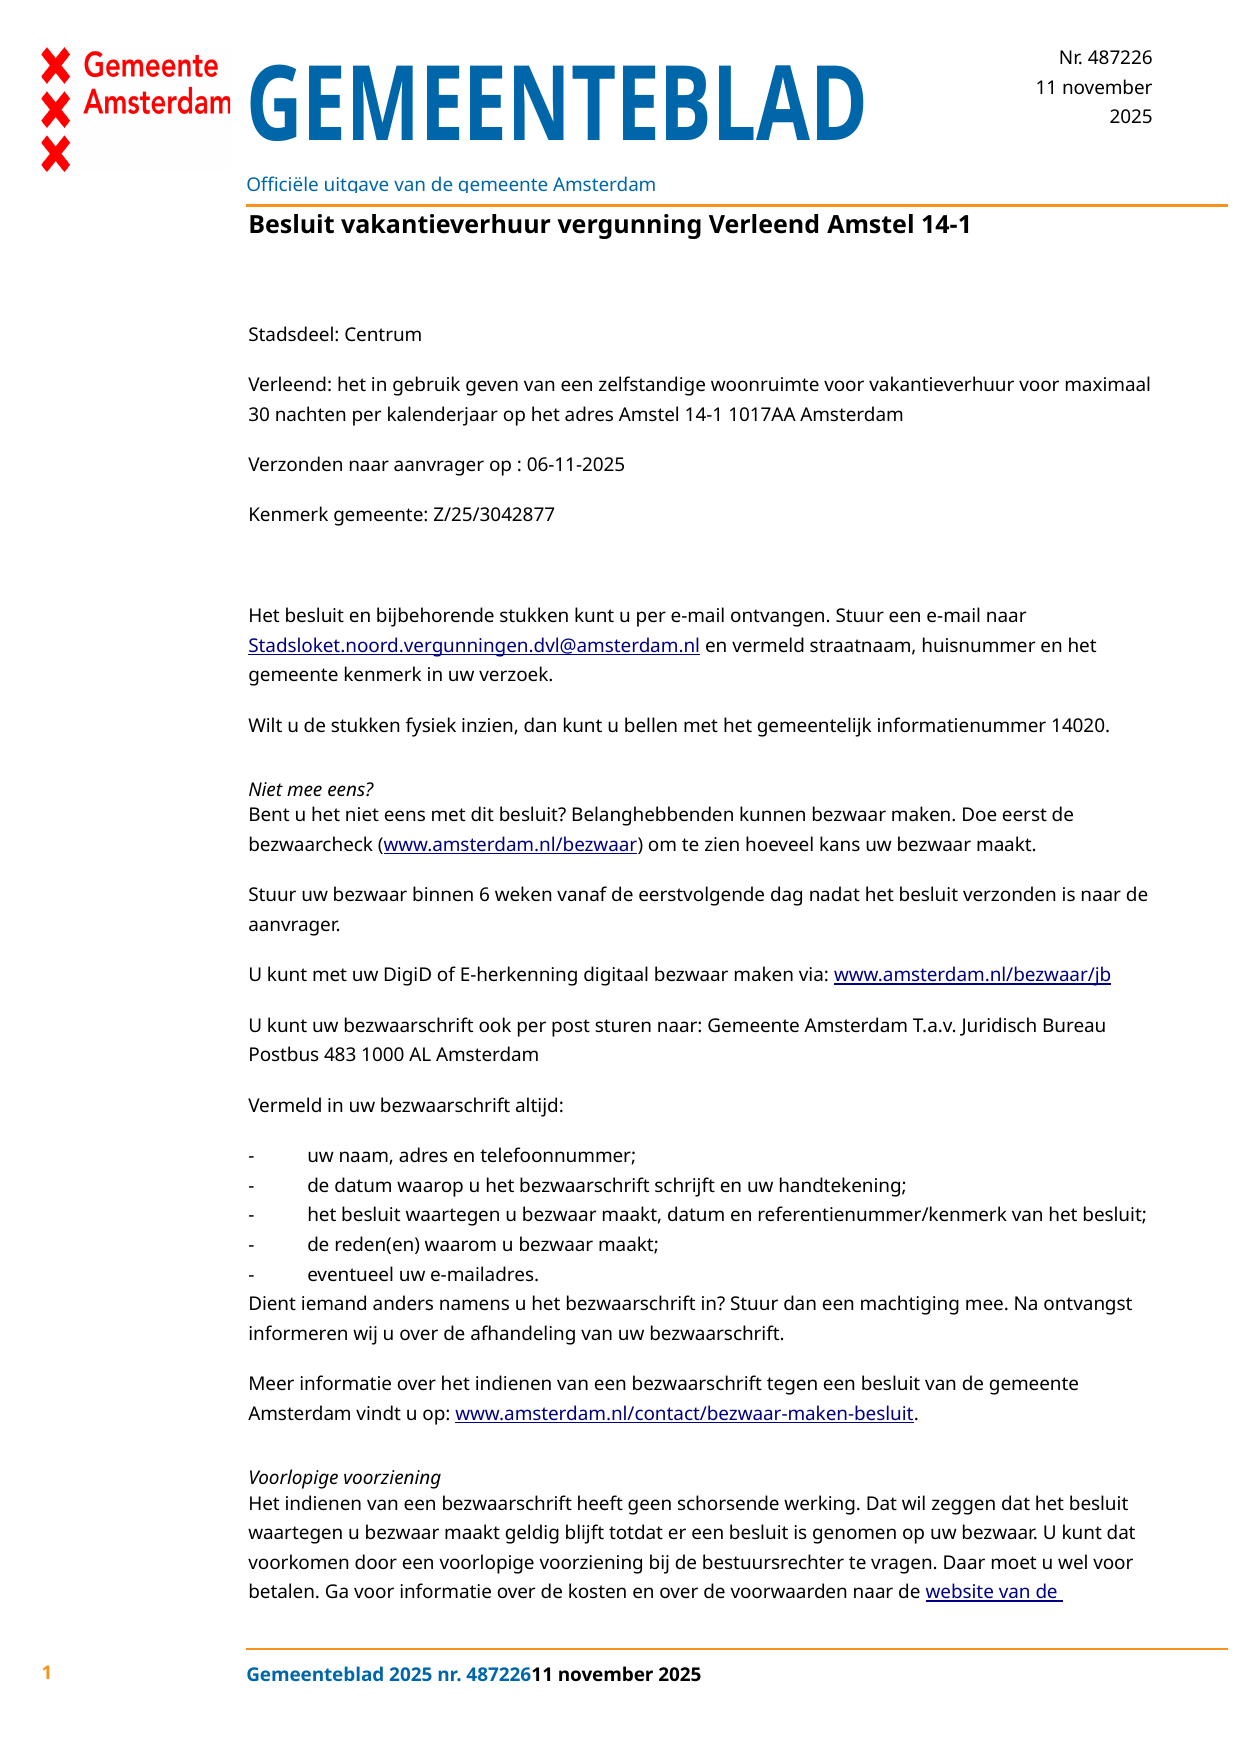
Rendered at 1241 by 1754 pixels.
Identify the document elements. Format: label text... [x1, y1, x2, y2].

text Meer informatie over het indienen van een bezwaarschrift tegen een besluit van de gemeente Amsterdam vindt u op: www.amsterdam.nl/contact/bezwaar-maken-besluit. [248, 1370, 1152, 1426]
text Bent u het niet eens met dit besluit? Belanghebbenden kunnen bezwaar maken. Doe eerst de bezwaarcheck (www.amsterdam.nl/bezwaar) om te zien hoeveel kans uw bezwaar maakt. [248, 802, 1152, 857]
text U kunt met uw DigiD of E-herkenning digitaal bezwaar maken via: www.amsterdam.nl/bezwaar/jb [248, 962, 1152, 987]
text Wilt u de stukken fysiek inzien, dan kunt u bellen met het gemeentelijk informatienummer 14020. [248, 712, 1152, 738]
picture [41, 47, 231, 172]
text Kenmerk gemeente: Z/25/3042877 [248, 502, 1152, 527]
text Dient iemand anders namens u het bezwaarschrift in? Stuur dan een machtiging mee. Na ontvangst informeren wij u over de afhandeling van uw bezwaarschrift. [248, 1290, 1152, 1346]
list de datum waarop u het bezwaarschrift schrijft en uw handtekening; [248, 1172, 1152, 1198]
text Het besluit en bijbehorende stukken kunt u per e-mail ontvangen. Stuur een e-mail naar Stadsloket.noord.vergunningen.dvl@amsterdam.nl en vermeld straatnaam, huisnummer en het gemeente kenmerk in uw verzoek. [248, 602, 1152, 687]
text Vermeld in uw bezwaarschrift altijd: [248, 1092, 1152, 1118]
list eventueel uw e-mailadres. [248, 1261, 1152, 1287]
text Niet mee eens? [248, 776, 1152, 802]
text Verzonden naar aanvrager op : 06-11-2025 [248, 451, 1152, 477]
text Stuur uw bezwaar binnen 6 weken vanaf de eerstvolgende dag nadat het besluit verzonden is naar de aanvrager. [248, 882, 1152, 937]
text Voorlopige voorziening [248, 1464, 1152, 1490]
list het besluit waartegen u bezwaar maakt, datum en referentienummer/kenmerk van het besluit; [248, 1202, 1152, 1227]
text Stadsdeel: Centrum [248, 321, 1152, 346]
text Het indienen van een bezwaarschrift heeft geen schorsende werking. Dat wil zeggen dat het besluit waartegen u bezwaar maakt geldig blijft totdat er een besluit is genomen op uw bezwaar. U kunt dat voorkomen door een voorlopige voorziening bij de bestuursrechter te vragen. Daar moet u wel voor betalen. Ga voor informatie over de kosten en over de voorwaarden naar de website van de [248, 1490, 1152, 1604]
list de reden(en) waarom u bezwaar maakt; [248, 1231, 1152, 1257]
text Verleend: het in gebruik geven van een zelfstandige woonruimte voor vakantieverhuur voor maximaal 30 nachten per kalenderjaar op het adres Amstel 14-1 1017AA Amsterdam [248, 371, 1152, 426]
text Besluit vakantieverhuur vergunning Verleend Amstel 14-1 [248, 207, 1152, 241]
list uw naam, adres en telefoonnummer; [248, 1142, 1152, 1168]
text U kunt uw bezwaarschrift ook per post sturen naar: Gemeente Amsterdam T.a.v. Juridisch Bureau Postbus 483 1000 AL Amsterdam [248, 1012, 1152, 1067]
